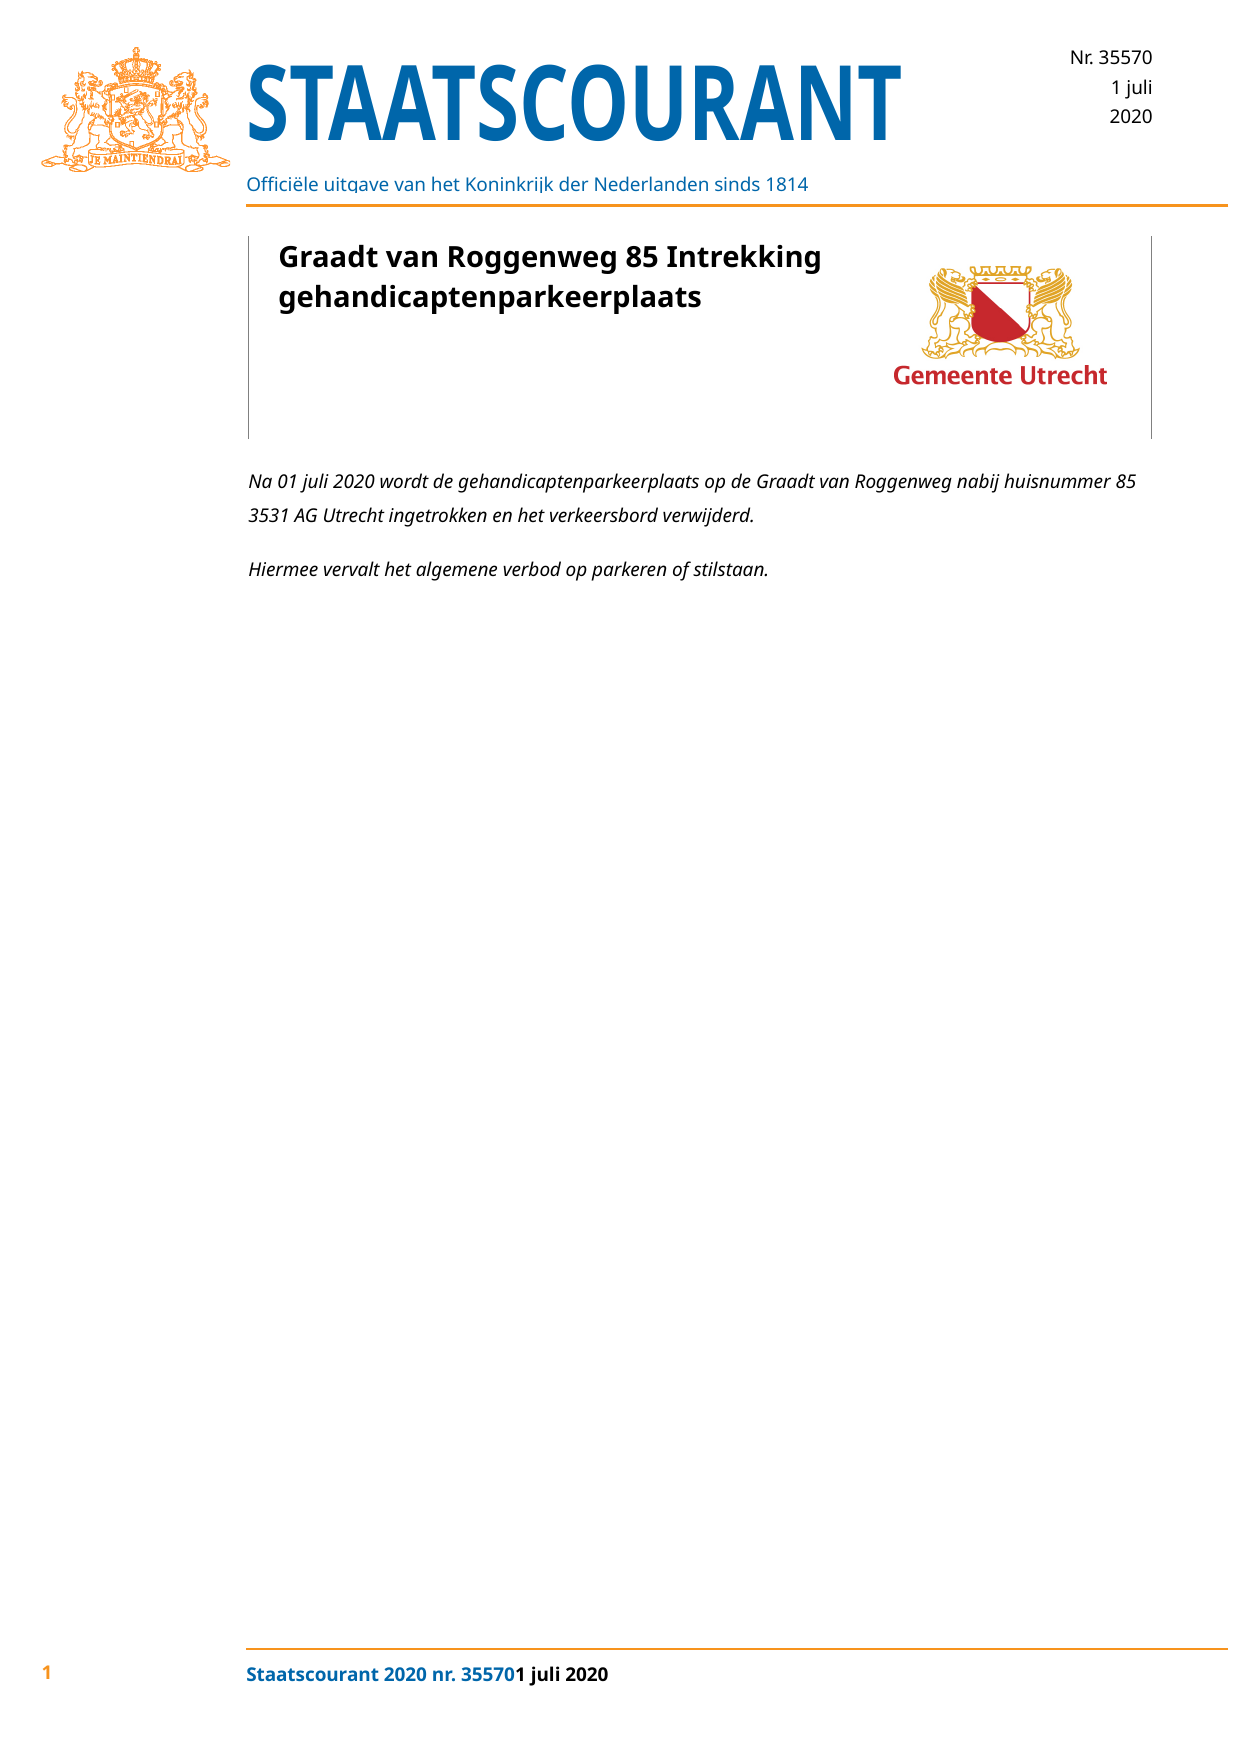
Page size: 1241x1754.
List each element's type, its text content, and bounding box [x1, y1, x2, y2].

text Hiermee vervalt het algemene verbod op parkeren of stilstaan. [248, 556, 1152, 582]
table_header [850, 414, 1151, 439]
text Na 01 juli 2020 wordt de gehandicaptenparkeerplaats op de Graadt van Roggenweg nabij huisnummer 85 3531 AG Utrecht ingetrokken en het verkeersbord verwijderd. [248, 469, 1152, 528]
picture [882, 236, 1119, 414]
picture [41, 47, 231, 172]
table_header Graadt van Roggenweg 85 Intrekking gehandicaptenparkeerplaats [249, 236, 850, 439]
table_header [1119, 236, 1151, 413]
table_header [850, 236, 882, 413]
